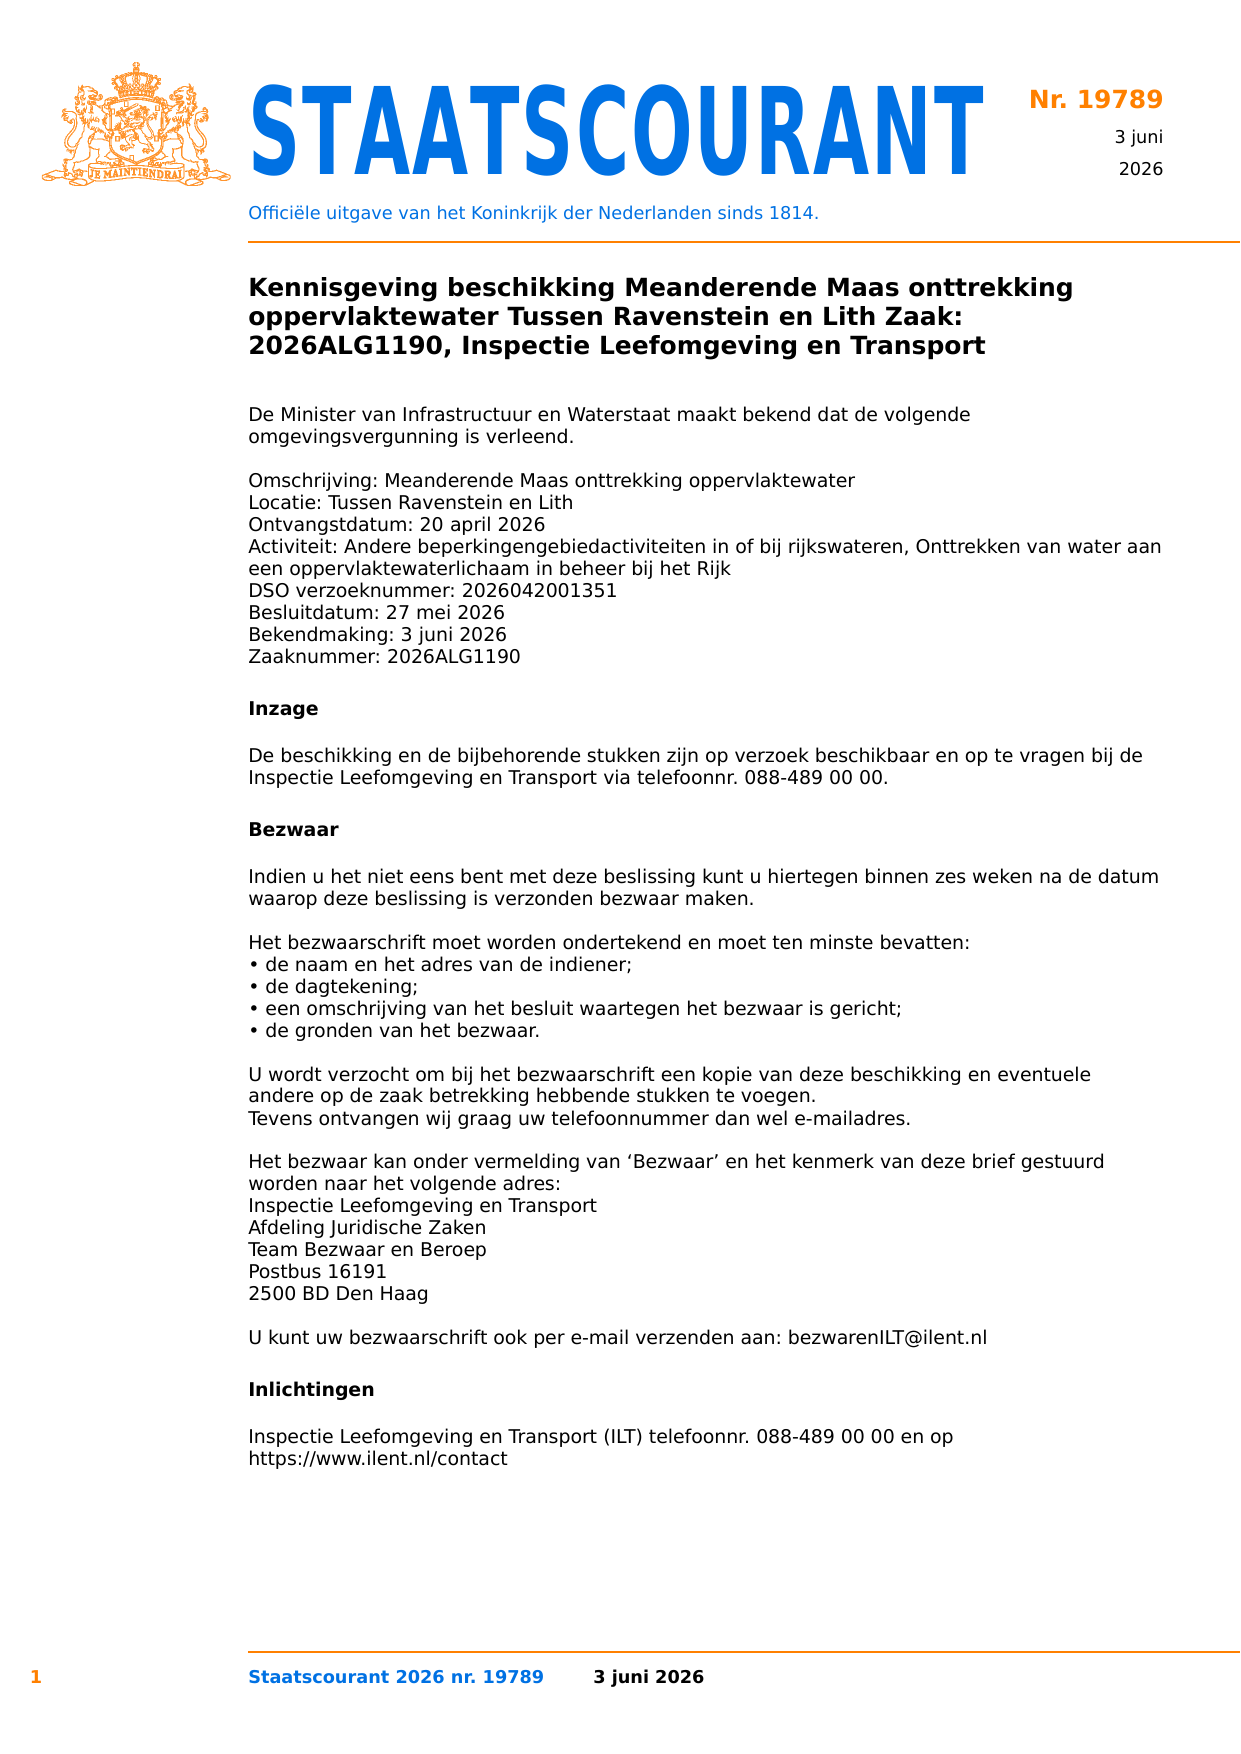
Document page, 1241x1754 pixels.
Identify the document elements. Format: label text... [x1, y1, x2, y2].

text De Minister van Infrastructuur en Waterstaat maakt bekend dat de volgende omgevingsvergunning is verleend. [248, 404, 1163, 448]
table_header Nr. 19789 [998, 62, 1240, 121]
table_cell Officiële uitgave van het Koninkrijk der Nederlanden sinds 1814. [248, 203, 1240, 241]
text • de gronden van het bezwaar. [248, 1019, 1163, 1042]
text Bekendmaking: 3 juni 2026 [248, 624, 1163, 646]
text Activiteit: Andere beperkingengebiedactiviteiten in of bij rijkswateren, Onttrekken van water aan een oppervlaktewaterlichaam in beheer bij het Rijk [248, 536, 1163, 580]
text Postbus 16191 [248, 1261, 1163, 1283]
text Zaaknummer: 2026ALG1190 [248, 646, 1163, 668]
text Inspectie Leefomgeving en Transport (ILT) telefoonnr. 088-489 00 00 en op https://www.ilent.nl/contact [248, 1426, 1163, 1470]
subtitle Inlichtingen [248, 1379, 1163, 1401]
text Indien u het niet eens bent met deze beslissing kunt u hiertegen binnen zes weken na de datum waarop deze beslissing is verzonden bezwaar maken. [248, 866, 1163, 910]
text Inspectie Leefomgeving en Transport [248, 1195, 1163, 1217]
text Afdeling Juridische Zaken [248, 1217, 1163, 1239]
text Het bezwaarschrift moet worden ondertekend en moet ten minste bevatten: [248, 932, 1163, 954]
text Omschrijving: Meanderende Maas onttrekking oppervlaktewater [248, 470, 1163, 492]
table_cell 2026 [998, 153, 1240, 203]
subtitle Inzage [248, 698, 1163, 720]
text • de dagtekening; [248, 976, 1163, 998]
picture [41, 62, 231, 186]
text • een omschrijving van het besluit waartegen het bezwaar is gericht; [248, 998, 1163, 1019]
text Ontvangstdatum: 20 april 2026 [248, 514, 1163, 536]
text U wordt verzocht om bij het bezwaarschrift een kopie van deze beschikking en eventuele andere op de zaak betrekking hebbende stukken te voegen. [248, 1063, 1163, 1107]
text Besluitdatum: 27 mei 2026 [248, 602, 1163, 624]
table_cell 3 juni [998, 121, 1240, 153]
subtitle Kennisgeving beschikking Meanderende Maas onttrekking oppervlaktewater Tussen Ravenstein en Lith Zaak: 2026ALG1190, Inspectie Leefomgeving en Transport [248, 273, 1163, 361]
text DSO verzoeknummer: 2026042001351 [248, 580, 1163, 602]
text U kunt uw bezwaarschrift ook per e-mail verzenden aan: bezwarenILT@ilent.nl [248, 1327, 1163, 1349]
table_header STAATSCOURANT [248, 62, 998, 203]
text • de naam en het adres van de indiener; [248, 954, 1163, 976]
table_header [25, 62, 248, 241]
text Team Bezwaar en Beroep [248, 1239, 1163, 1261]
text Tevens ontvangen wij graag uw telefoonnummer dan wel e-mailadres. [248, 1107, 1163, 1129]
text 2500 BD Den Haag [248, 1283, 1163, 1305]
text Locatie: Tussen Ravenstein en Lith [248, 492, 1163, 514]
text De beschikking en de bijbehorende stukken zijn op verzoek beschikbaar en op te vragen bij de Inspectie Leefomgeving en Transport via telefoonnr. 088-489 00 00. [248, 745, 1163, 789]
text Het bezwaar kan onder vermelding van ‘Bezwaar’ en het kenmerk van deze brief gestuurd worden naar het volgende adres: [248, 1151, 1163, 1195]
subtitle Bezwaar [248, 819, 1163, 841]
